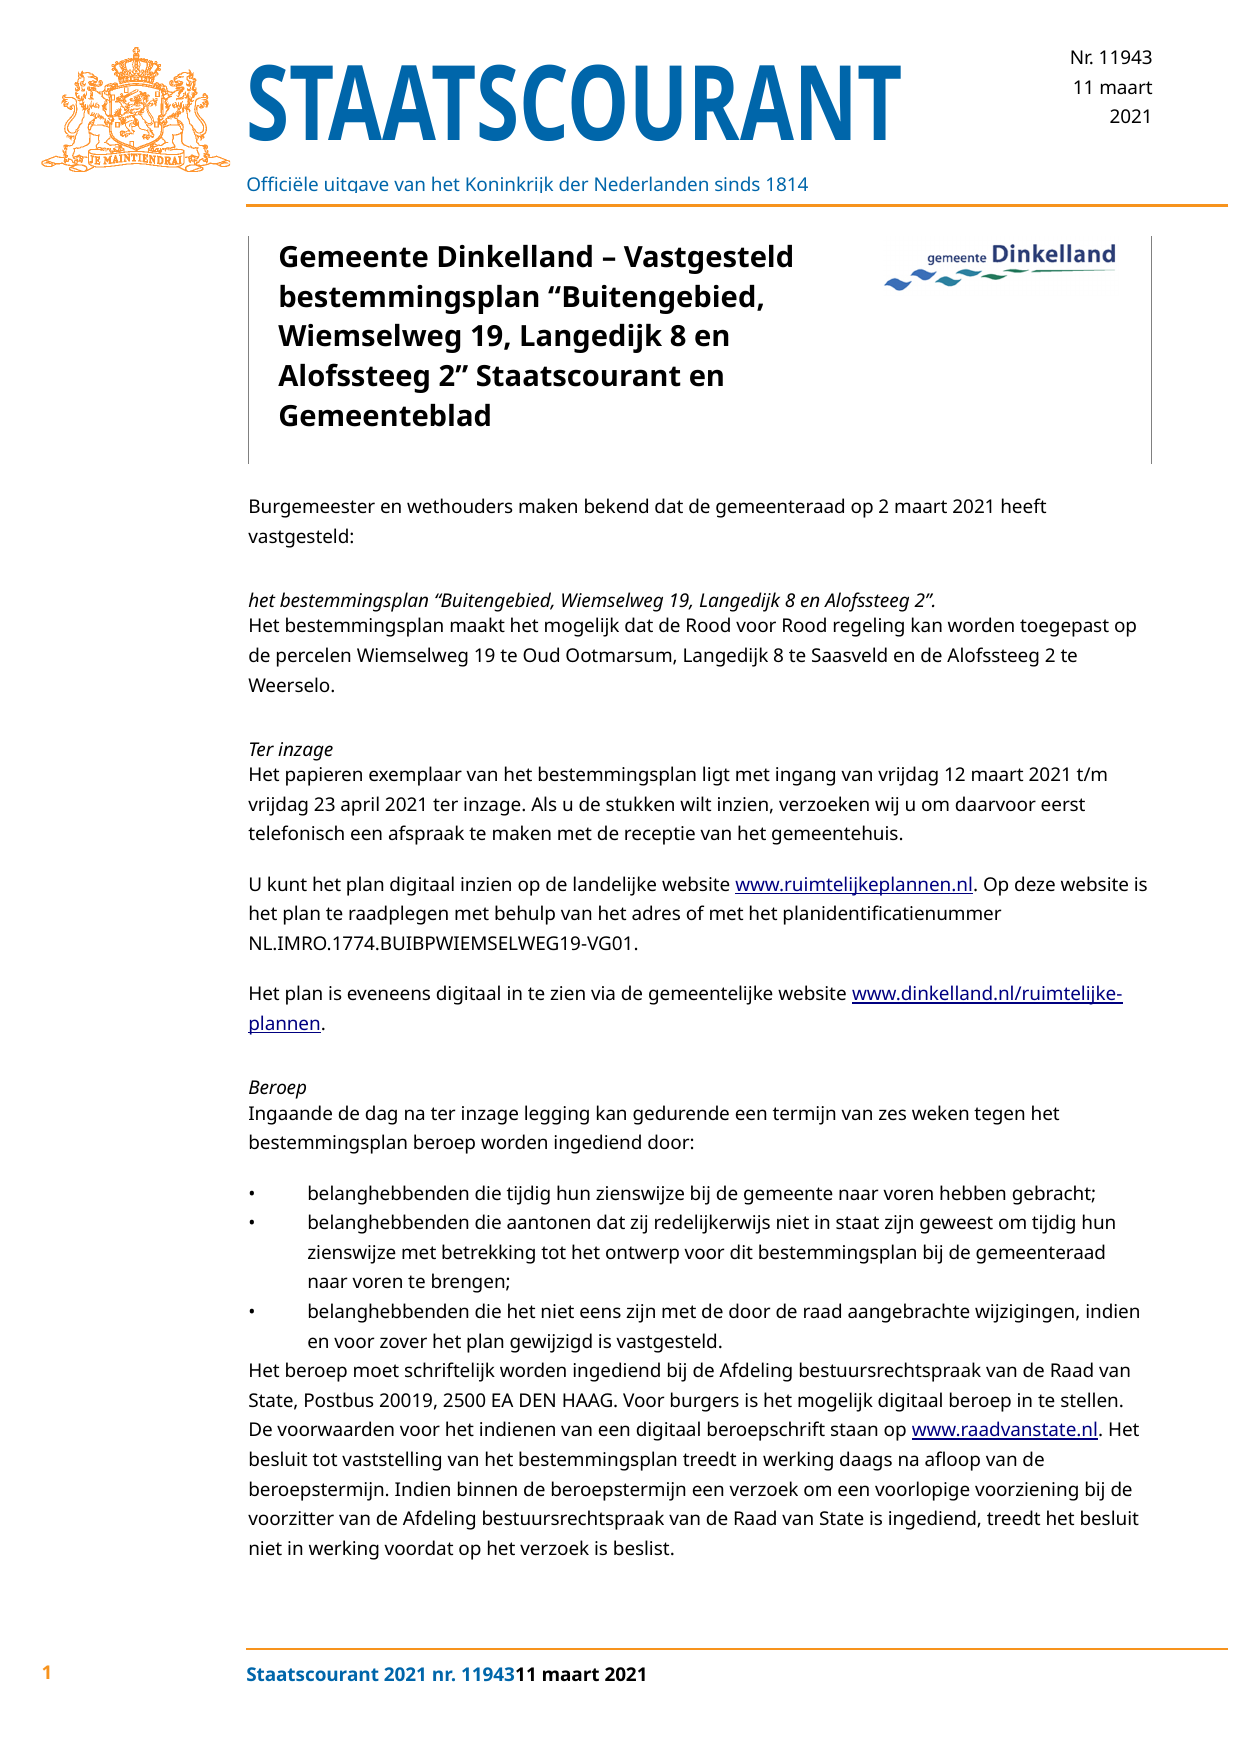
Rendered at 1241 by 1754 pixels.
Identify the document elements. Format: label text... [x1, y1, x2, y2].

table_header Gemeente Dinkelland – Vastgesteld bestemmingsplan “Buitengebied, Wiemselweg 19, Langedijk 8 en Alofssteeg 2” Staatscourant en Gemeenteblad [249, 236, 850, 464]
list belanghebbenden die tijdig hun zienswijze bij de gemeente naar voren hebben gebracht; [248, 1180, 1152, 1206]
text Het bestemmingsplan maakt het mogelijk dat de Rood voor Rood regeling kan worden toegepast op de percelen Wiemselweg 19 te Oud Ootmarsum, Langedijk 8 te Saasveld en de Alofssteeg 2 te Weerselo. [248, 613, 1152, 697]
list belanghebbenden die het niet eens zijn met de door de raad aangebrachte wijzigingen, indien en voor zover het plan gewijzigd is vastgesteld. [248, 1298, 1152, 1353]
text het bestemmingsplan “Buitengebied, Wiemselweg 19, Langedijk 8 en Alofssteeg 2”. [248, 587, 1152, 613]
text Burgemeester en wethouders maken bekend dat de gemeenteraad op 2 maart 2021 heeft vastgesteld: [248, 493, 1152, 549]
list belanghebbenden die aantonen dat zij redelijkerwijs niet in staat zijn geweest om tijdig hun zienswijze met betrekking tot het ontwerp voor dit bestemmingsplan bij de gemeenteraad naar voren te brengen; [248, 1209, 1152, 1294]
text Ter inzage [248, 736, 1152, 761]
text Ingaande de dag na ter inzage legging kan gedurende een termijn van zes weken tegen het bestemmingsplan beroep worden ingediend door: [248, 1100, 1152, 1155]
text Beroep [248, 1074, 1152, 1100]
text Het papieren exemplaar van het bestemmingsplan ligt met ingang van vrijdag 12 maart 2021 t/m vrijdag 23 april 2021 ter inzage. Als u de stukken wilt inzien, verzoeken wij u om daarvoor eerst telefonisch een afspraak te maken met de receptie van het gemeentehuis. [248, 761, 1152, 846]
text Het plan is eveneens digitaal in te zien via de gemeentelijke website www.dinkelland.nl/ruimtelijke-plannen. [248, 981, 1152, 1036]
text Het beroep moet schriftelijk worden ingediend bij de Afdeling bestuursrechtspraak van de Raad van State, Postbus 20019, 2500 EA DEN HAAG. Voor burgers is het mogelijk digitaal beroep in te stellen. De voorwaarden voor het indienen van een digitaal beroepschrift staan op www.raadvanstate.nl. Het besluit tot vaststelling van het bestemmingsplan treedt in werking daags na afloop van de beroepstermijn. Indien binnen de beroepstermijn een verzoek om een voorlopige voorziening bij de voorzitter van de Afdeling bestuursrechtspraak van de Raad van State is ingediend, treedt het besluit niet in werking voordat op het verzoek is beslist. [248, 1357, 1152, 1561]
picture [41, 47, 231, 172]
picture [882, 236, 1119, 296]
text U kunt het plan digitaal inzien op de landelijke website www.ruimtelijkeplannen.nl. Op deze website is het plan te raadplegen met behulp van het adres of met het planidentificatienummer NL.IMRO.1774.BUIBPWIEMSELWEG19-VG01. [248, 871, 1152, 956]
table_header [850, 236, 1151, 464]
